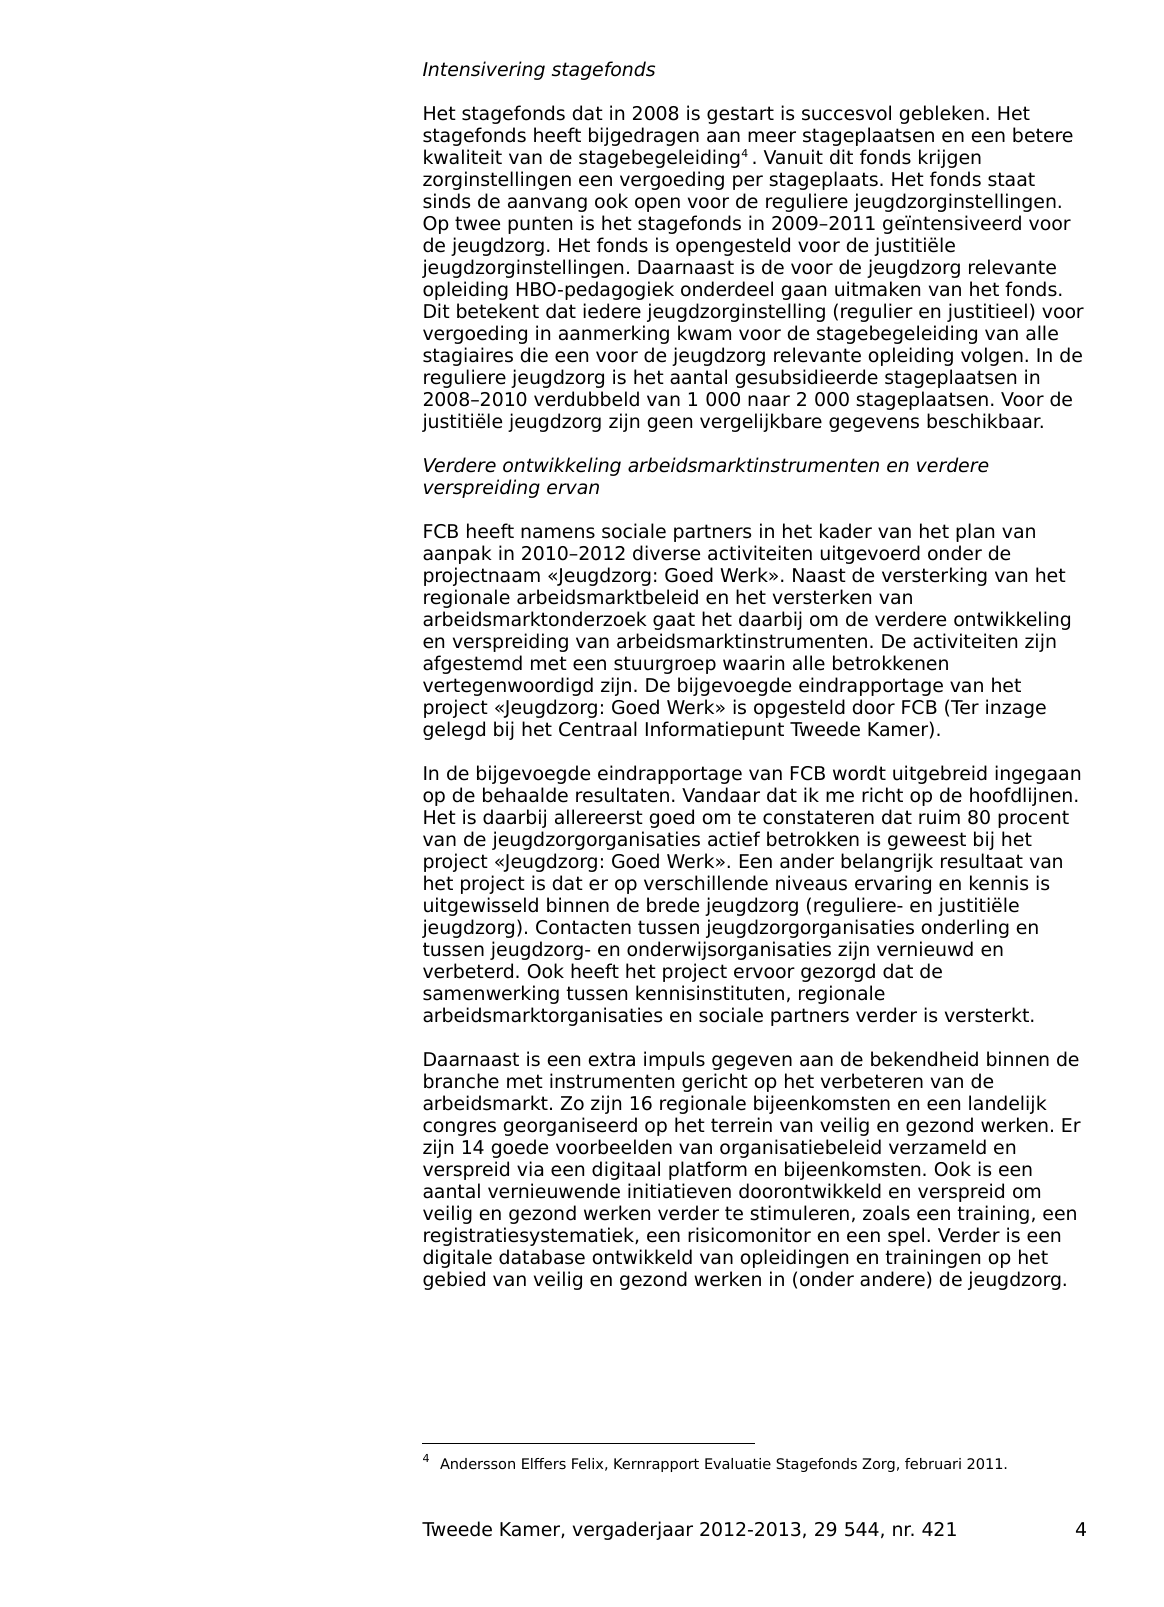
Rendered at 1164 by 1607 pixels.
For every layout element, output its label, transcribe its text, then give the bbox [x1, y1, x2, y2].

text FCB heeft namens sociale partners in het kader van het plan van aanpak in 2010–2012 diverse activiteiten uitgevoerd onder de projectnaam «Jeugdzorg: Goed Werk». Naast de versterking van het regionale arbeidsmarktbeleid en het versterken van arbeidsmarktonderzoek gaat het daarbij om de verdere ontwikkeling en verspreiding van arbeidsmarktinstrumenten. De activiteiten zijn afgestemd met een stuurgroep waarin alle betrokkenen vertegenwoordigd zijn. De bijgevoegde eindrapportage van het project «Jeugdzorg: Goed Werk» is opgesteld door FCB (Ter inzage gelegd bij het Centraal Informatiepunt Tweede Kamer). [422, 521, 1087, 741]
subtitle Verdere ontwikkeling arbeidsmarktinstrumenten en verdere verspreiding ervan [422, 455, 1087, 499]
text In de bijgevoegde eindrapportage van FCB wordt uitgebreid ingegaan op de behaalde resultaten. Vandaar dat ik me richt op de hoofdlijnen. Het is daarbij allereerst goed om te constateren dat ruim 80 procent van de jeugdzorgorganisaties actief betrokken is geweest bij het project «Jeugdzorg: Goed Werk». Een ander belangrijk resultaat van het project is dat er op verschillende niveaus ervaring en kennis is uitgewisseld binnen de brede jeugdzorg (reguliere- en justitiële jeugdzorg). Contacten tussen jeugdzorgorganisaties onderling en tussen jeugdzorg- en onderwijsorganisaties zijn vernieuwd en verbeterd. Ook heeft het project ervoor gezorgd dat de samenwerking tussen kennisinstituten, regionale arbeidsmarktorganisaties en sociale partners verder is versterkt. [422, 763, 1087, 1027]
subtitle Intensivering stagefonds [422, 59, 1087, 81]
text Het stagefonds dat in 2008 is gestart is succesvol gebleken. Het stagefonds heeft bijgedragen aan meer stageplaatsen en een betere kwaliteit van de stagebegeleiding. Vanuit dit fonds krijgen zorginstellingen een vergoeding per stageplaats. Het fonds staat sinds de aanvang ook open voor de reguliere jeugdzorginstellingen. Op twee punten is het stagefonds in 2009–2011 geïntensiveerd voor de jeugdzorg. Het fonds is opengesteld voor de justitiële jeugdzorginstellingen. Daarnaast is de voor de jeugdzorg relevante opleiding HBO-pedagogiek onderdeel gaan uitmaken van het fonds. Dit betekent dat iedere jeugdzorginstelling (regulier en justitieel) voor vergoeding in aanmerking kwam voor de stagebegeleiding van alle stagiaires die een voor de jeugdzorg relevante opleiding volgen. In de reguliere jeugdzorg is het aantal gesubsidieerde stageplaatsen in 2008–2010 verdubbeld van 1 000 naar 2 000 stageplaatsen. Voor de justitiële jeugdzorg zijn geen vergelijkbare gegevens beschikbaar. [422, 103, 1087, 433]
text Daarnaast is een extra impuls gegeven aan de bekendheid binnen de branche met instrumenten gericht op het verbeteren van de arbeidsmarkt. Zo zijn 16 regionale bijeenkomsten en een landelijk congres georganiseerd op het terrein van veilig en gezond werken. Er zijn 14 goede voorbeelden van organisatiebeleid verzameld en verspreid via een digitaal platform en bijeenkomsten. Ook is een aantal vernieuwende initiatieven doorontwikkeld en verspreid om veilig en gezond werken verder te stimuleren, zoals een training, een registratiesystematiek, een risicomonitor en een spel. Verder is een digitale database ontwikkeld van opleidingen en trainingen op het gebied van veilig en gezond werken in (onder andere) de jeugdzorg. [422, 1049, 1087, 1291]
text Andersson Elffers Felix, Kernrapport Evaluatie Stagefonds Zorg, februari 2011. [422, 1452, 1087, 1474]
